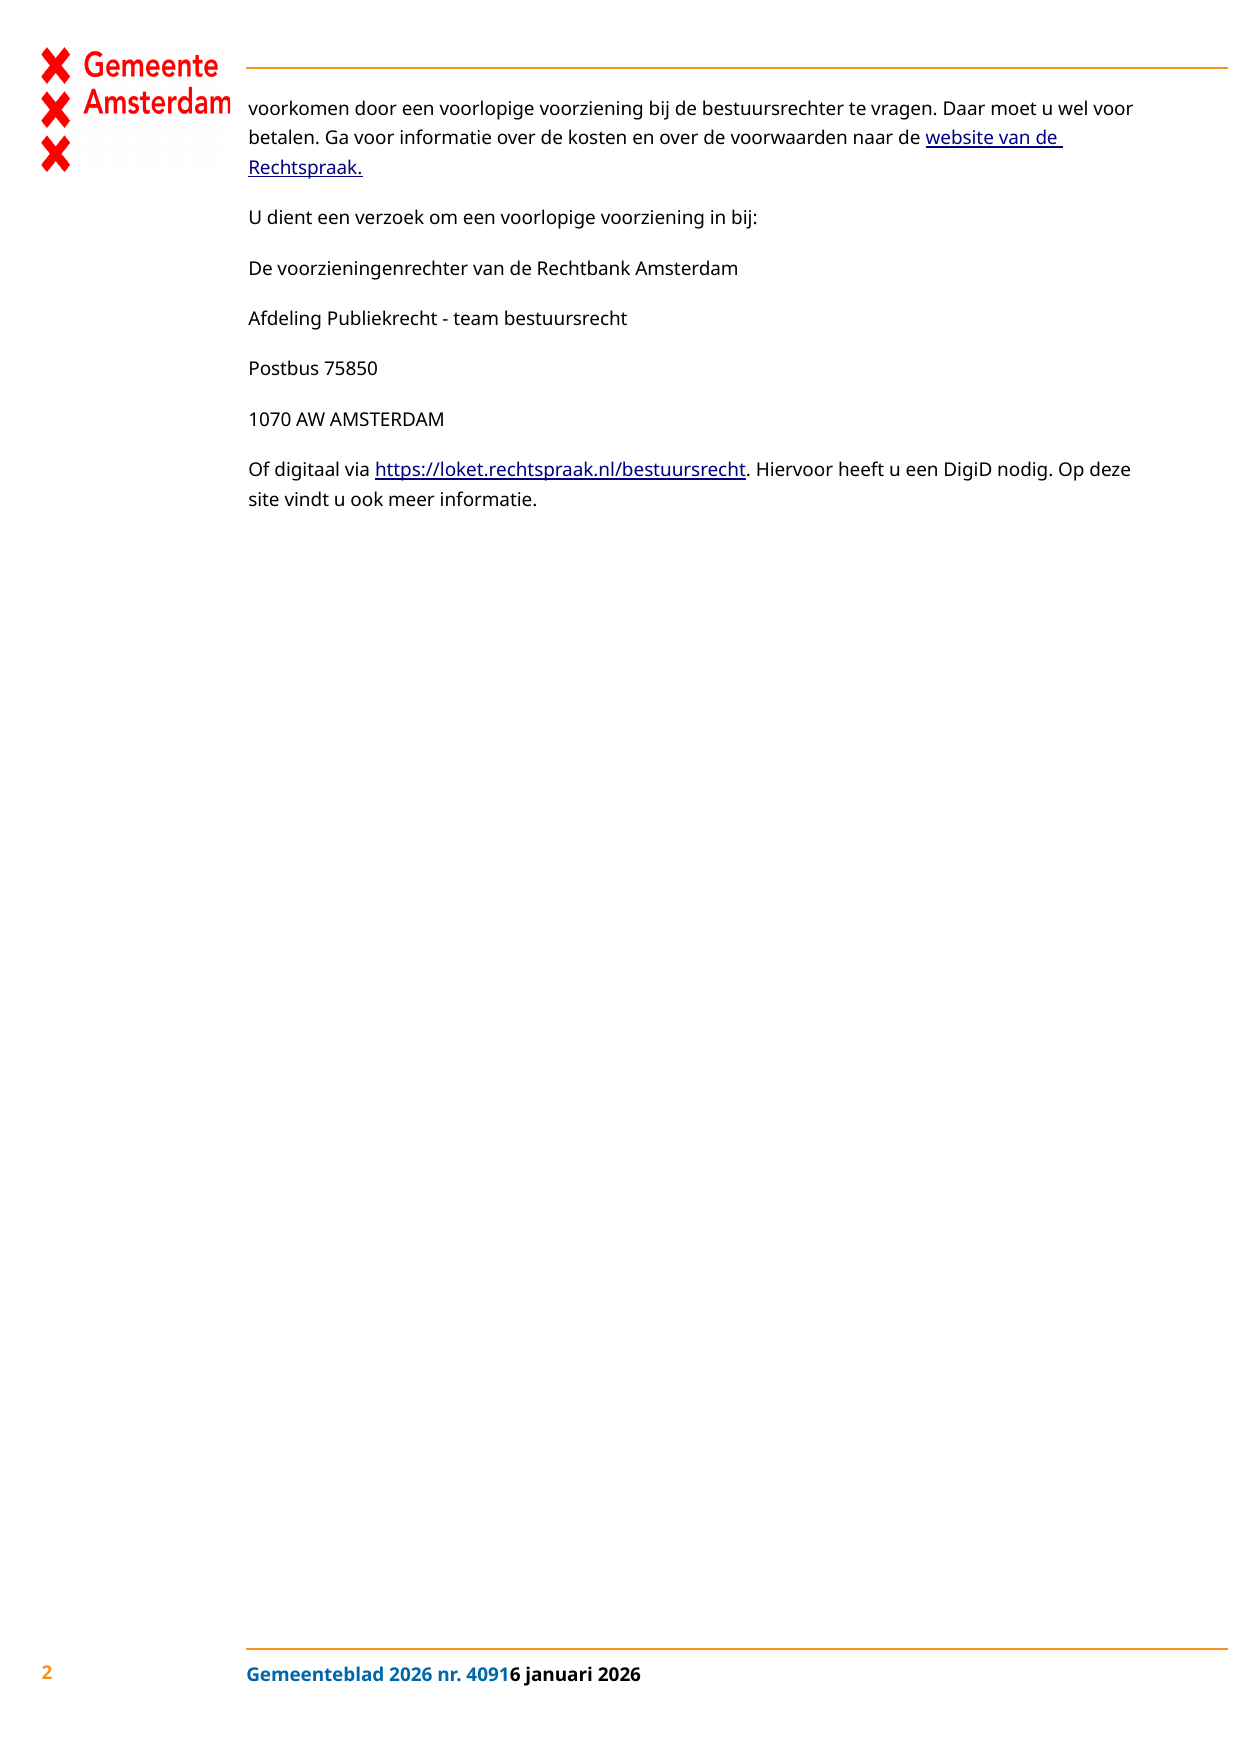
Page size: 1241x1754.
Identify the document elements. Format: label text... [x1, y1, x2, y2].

picture [41, 47, 231, 172]
text De voorzieningenrechter van de Rechtbank Amsterdam [248, 255, 1152, 281]
text Of digitaal via https://loket.rechtspraak.nl/bestuursrecht. Hiervoor heeft u een DigiD nodig. Op deze site vindt u ook meer informatie. [248, 456, 1152, 512]
text Afdeling Publiekrecht - team bestuursrecht [248, 305, 1152, 331]
text U dient een verzoek om een voorlopige voorziening in bij: [248, 204, 1152, 230]
text voorkomen door een voorlopige voorziening bij de bestuursrechter te vragen. Daar moet u wel voor betalen. Ga voor informatie over de kosten en over de voorwaarden naar de website van de Rechtspraak. [248, 95, 1152, 180]
text Postbus 75850 [248, 356, 1152, 381]
text 1070 AW AMSTERDAM [248, 406, 1152, 432]
